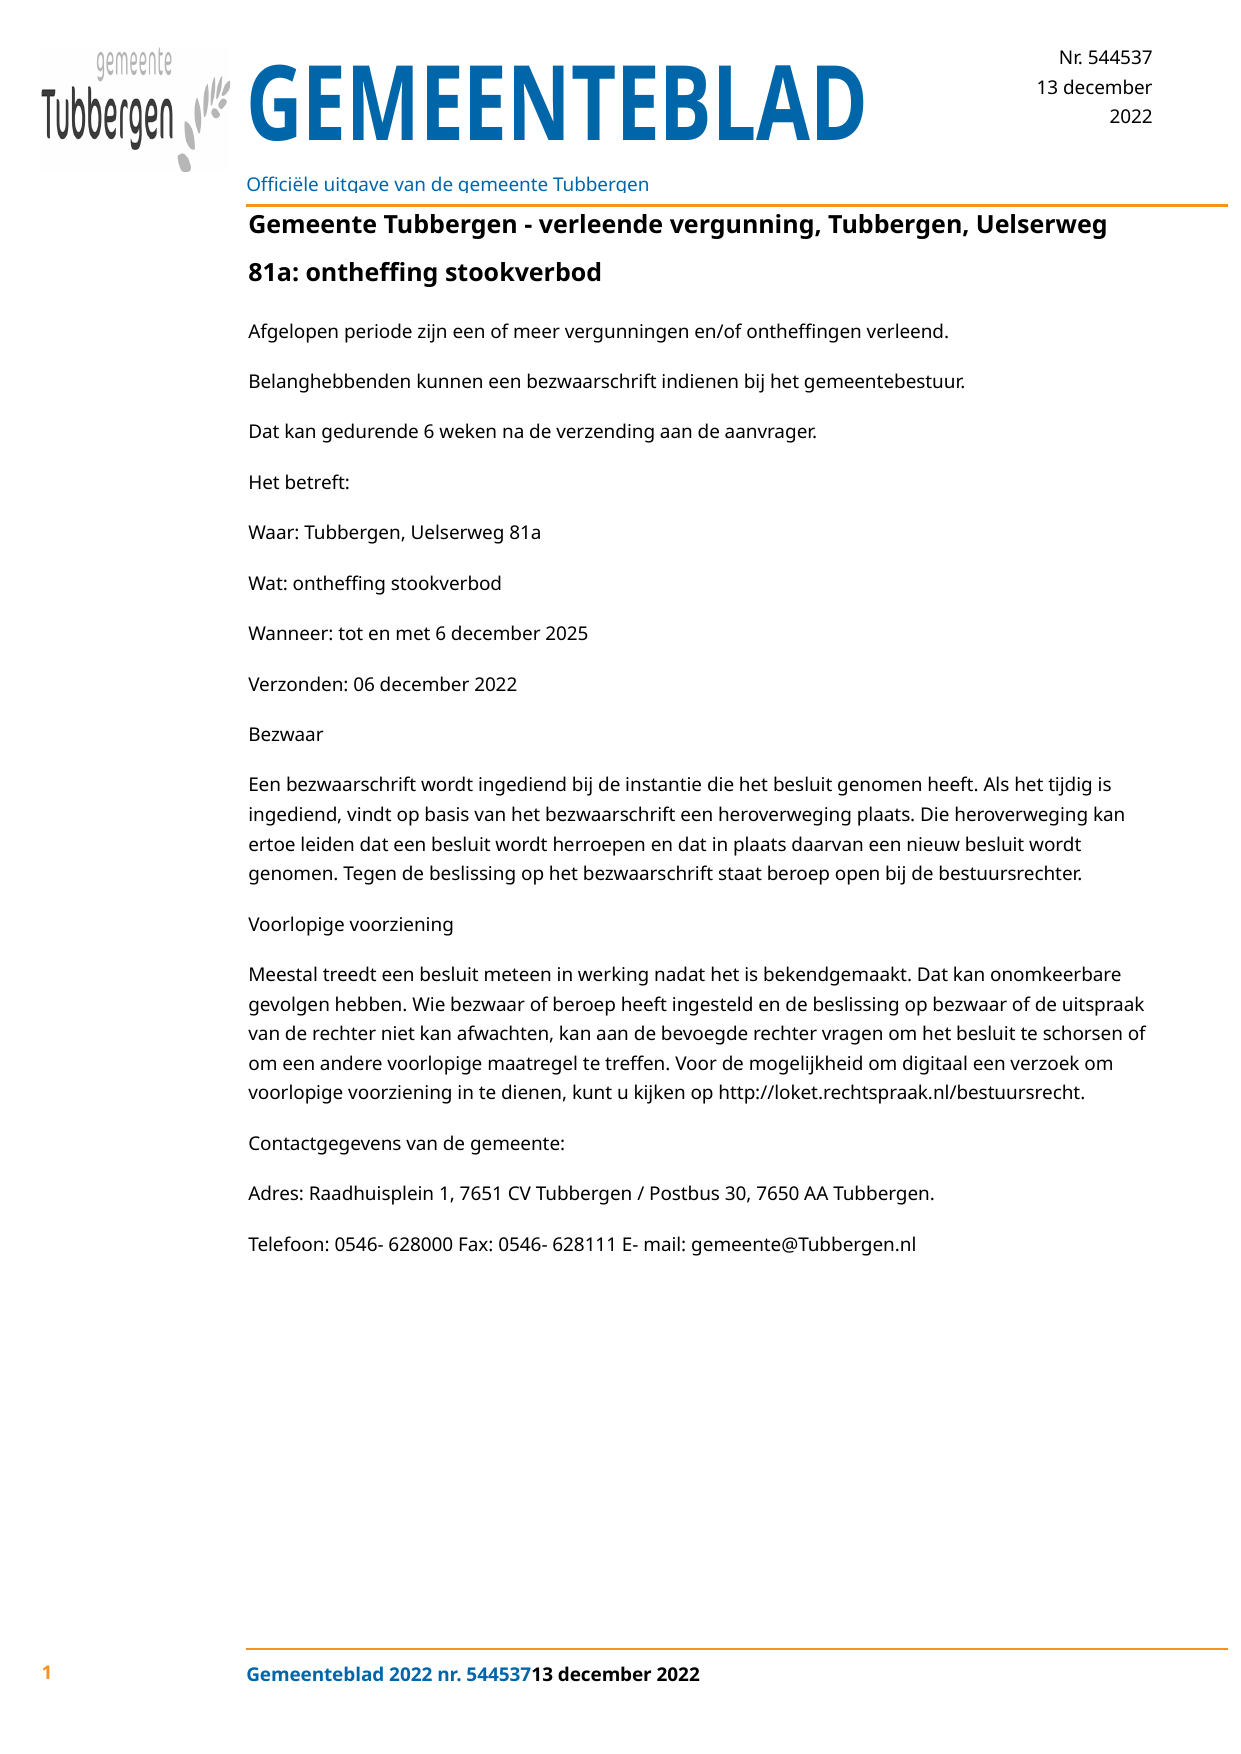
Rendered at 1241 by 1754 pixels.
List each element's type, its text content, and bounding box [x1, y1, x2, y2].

text Voorlopige voorziening [248, 911, 1152, 937]
text Bezwaar [248, 721, 1152, 747]
text Waar: Tubbergen, Uelserweg 81a [248, 519, 1152, 545]
text Afgelopen periode zijn een of meer vergunningen en/of ontheffingen verleend. [248, 318, 1152, 344]
text Contactgegevens van de gemeente: [248, 1130, 1152, 1156]
text Verzonden: 06 december 2022 [248, 671, 1152, 697]
text Adres: Raadhuisplein 1, 7651 CV Tubbergen / Postbus 30, 7650 AA Tubbergen. [248, 1180, 1152, 1206]
text Het betreft: [248, 469, 1152, 495]
text Een bezwaarschrift wordt ingediend bij de instantie die het besluit genomen heeft. Als het tijdig is ingediend, vindt op basis van het bezwaarschrift een heroverweging plaats. Die heroverweging kan ertoe leiden dat een besluit wordt herroepen en dat in plaats daarvan een nieuw besluit wordt genomen. Tegen de beslissing op het bezwaarschrift staat beroep open bij de bestuursrechter. [248, 772, 1152, 886]
text Wat: ontheffing stookverbod [248, 570, 1152, 596]
text Wanneer: tot en met 6 december 2025 [248, 620, 1152, 646]
picture [41, 47, 231, 172]
text Dat kan gedurende 6 weken na de verzending aan de aanvrager. [248, 419, 1152, 444]
text Telefoon: 0546- 628000 Fax: 0546- 628111 E- mail: gemeente@Tubbergen.nl [248, 1231, 1152, 1257]
text Meestal treedt een besluit meteen in werking nadat het is bekendgemaakt. Dat kan onomkeerbare gevolgen hebben. Wie bezwaar of beroep heeft ingesteld en de beslissing op bezwaar of de uitspraak van de rechter niet kan afwachten, kan aan de bevoegde rechter vragen om het besluit te schorsen of om een andere voorlopige maatregel te treffen. Voor de mogelijkheid om digitaal een verzoek om voorlopige voorziening in te dienen, kunt u kijken op http://loket.rechtspraak.nl/bestuursrecht. [248, 961, 1152, 1105]
text Gemeente Tubbergen - verleende vergunning, Tubbergen, Uelserweg 81a: ontheffing stookverbod [248, 207, 1152, 288]
text Belanghebbenden kunnen een bezwaarschrift indienen bij het gemeentebestuur. [248, 368, 1152, 394]
